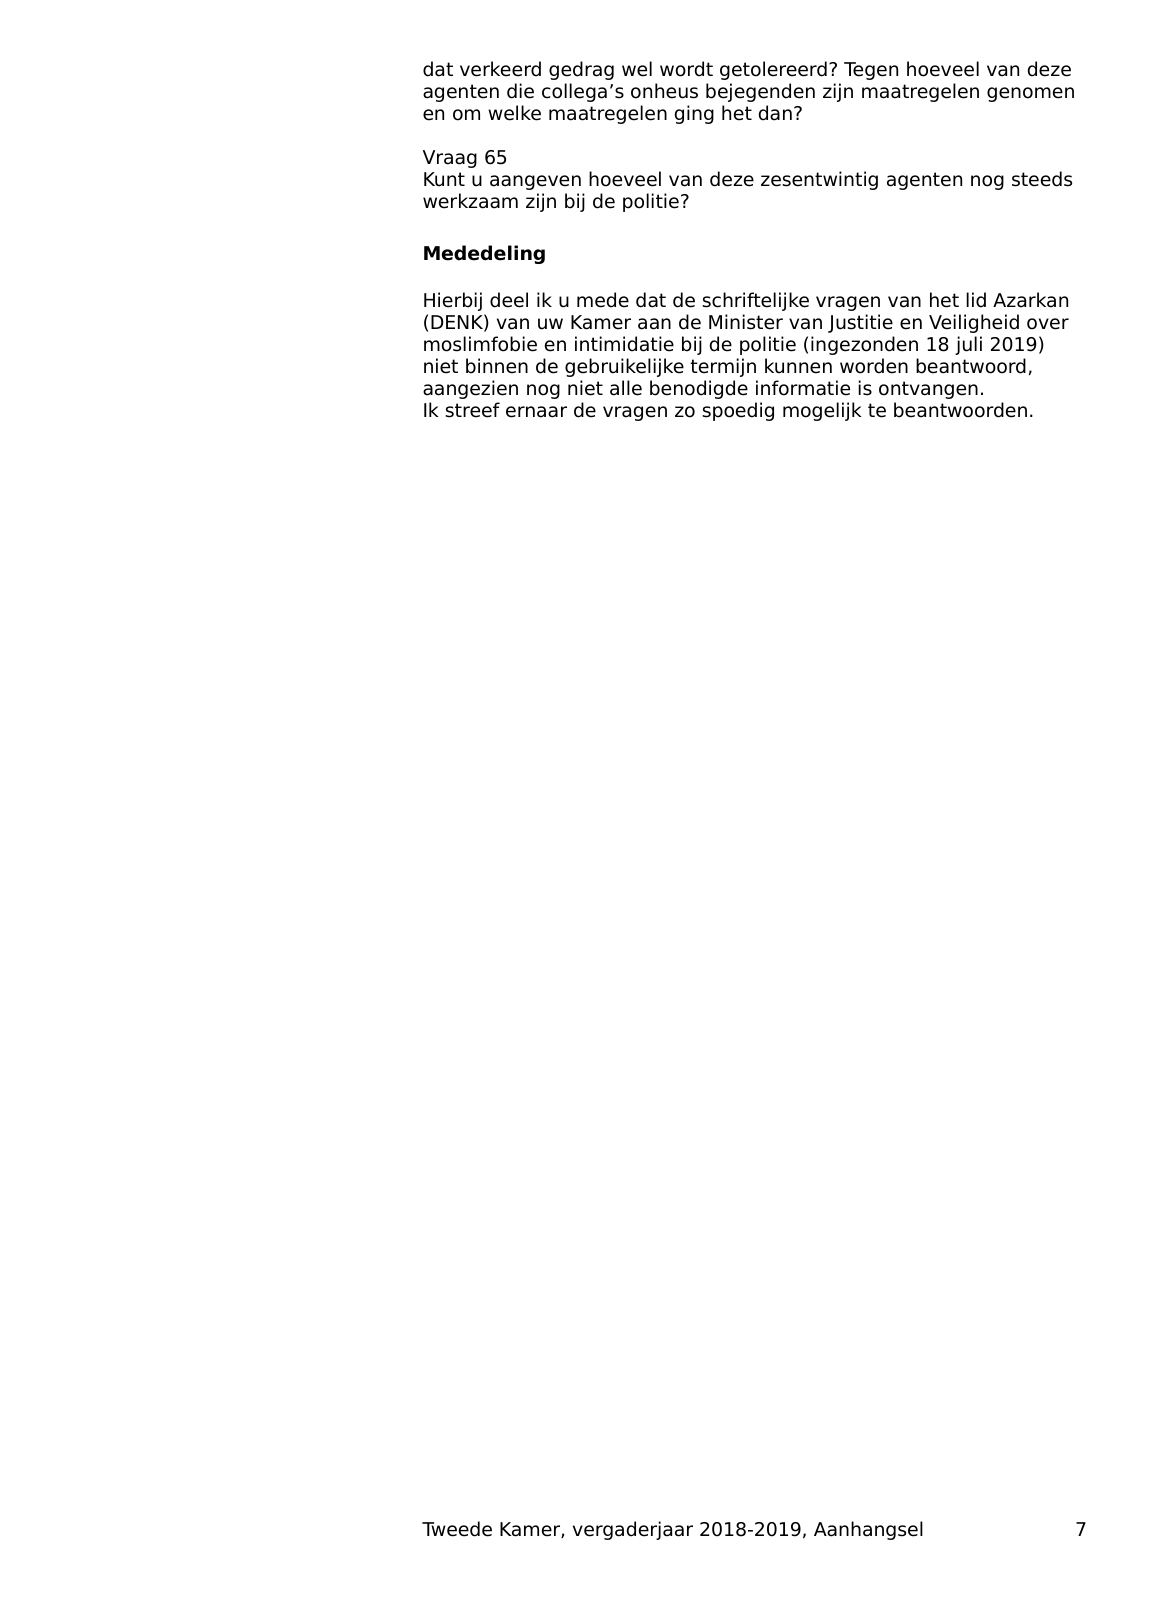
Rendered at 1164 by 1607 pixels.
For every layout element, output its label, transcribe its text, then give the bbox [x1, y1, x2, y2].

text Ik streef ernaar de vragen zo spoedig mogelijk te beantwoorden. [422, 400, 1087, 422]
text Kunt u aangeven hoeveel van deze zesentwintig agenten nog steeds werkzaam zijn bij de politie? [422, 169, 1087, 213]
text Hierbij deel ik u mede dat de schriftelijke vragen van het lid Azarkan (DENK) van uw Kamer aan de Minister van Justitie en Veiligheid over moslimfobie en intimidatie bij de politie (ingezonden 18 juli 2019) niet binnen de gebruikelijke termijn kunnen worden beantwoord, aangezien nog niet alle benodigde informatie is ontvangen. [422, 290, 1087, 400]
text Vraag 65 [422, 147, 1087, 169]
text dat verkeerd gedrag wel wordt getolereerd? Tegen hoeveel van deze agenten die collega’s onheus bejegenden zijn maatregelen genomen en om welke maatregelen ging het dan? [422, 59, 1087, 125]
subtitle Mededeling [422, 243, 1087, 265]
